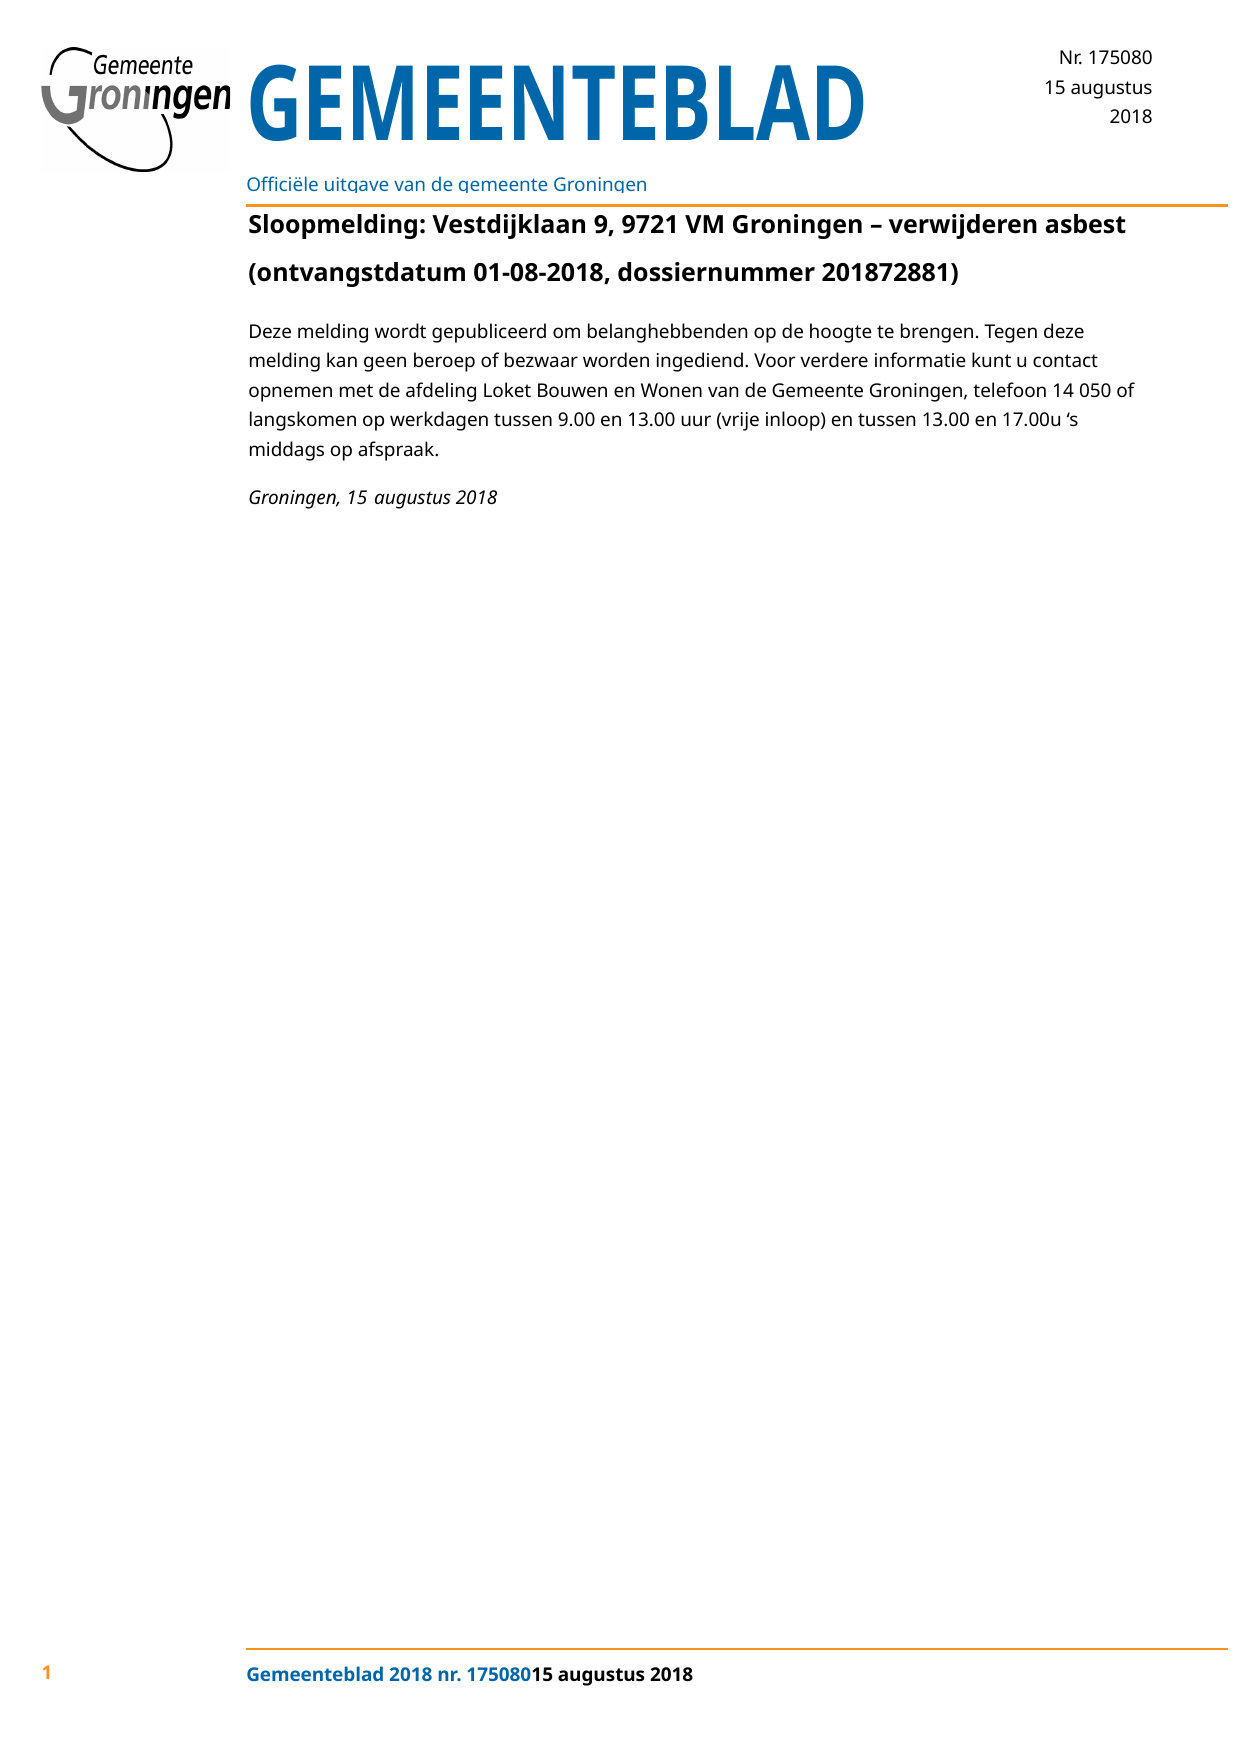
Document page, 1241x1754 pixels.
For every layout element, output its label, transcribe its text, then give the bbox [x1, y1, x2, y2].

picture [41, 47, 231, 172]
text Deze melding wordt gepubliceerd om belanghebbenden op de hoogte te brengen. Tegen deze melding kan geen beroep of bezwaar worden ingediend. Voor verdere informatie kunt u contact opnemen met de afdeling Loket Bouwen en Wonen van de Gemeente Groningen, telefoon 14 050 of langskomen op werkdagen tussen 9.00 en 13.00 uur (vrije inloop) en tussen 13.00 en 17.00u ‘s middags op afspraak. [248, 318, 1152, 462]
text Groningen, 15 augustus 2018 [248, 484, 1152, 510]
text Sloopmelding: Vestdijklaan 9, 9721 VM Groningen – verwijderen asbest (ontvangstdatum 01-08-2018, dossiernummer 201872881) [248, 207, 1152, 288]
